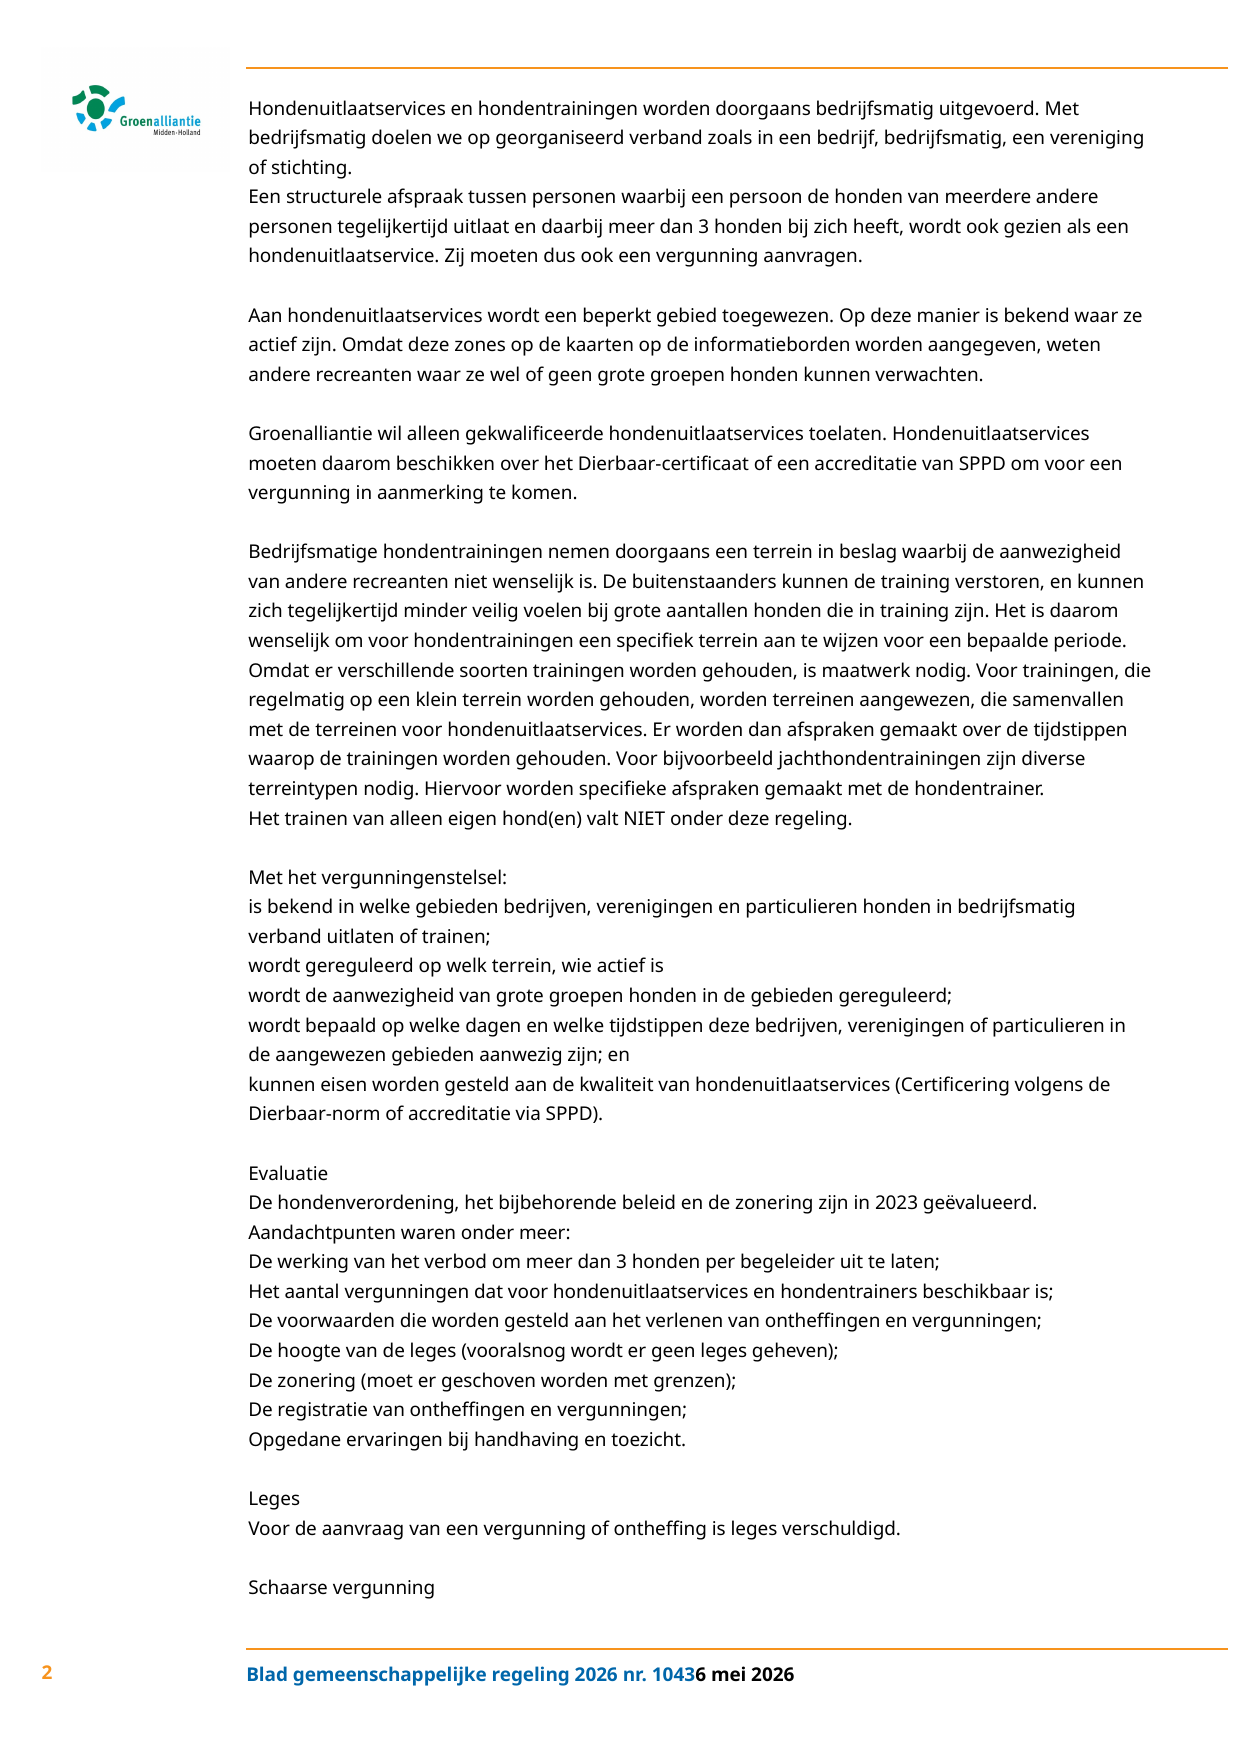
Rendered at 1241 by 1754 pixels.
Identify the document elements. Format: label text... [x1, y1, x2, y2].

picture [41, 47, 231, 172]
text Een structurele afspraak tussen personen waarbij een persoon de honden van meerdere andere personen tegelijkertijd uitlaat en daarbij meer dan 3 honden bij zich heeft, wordt ook gezien als een hondenuitlaatservice. Zij moeten dus ook een vergunning aanvragen. [248, 183, 1152, 268]
text Het aantal vergunningen dat voor hondenuitlaatservices en hondentrainers beschikbaar is; [248, 1278, 1152, 1304]
text Met het vergunningenstelsel: [248, 864, 1152, 890]
text Leges [248, 1485, 1152, 1511]
text De zonering (moet er geschoven worden met grenzen); [248, 1367, 1152, 1393]
text Voor de aanvraag van een vergunning of ontheffing is leges verschuldigd. [248, 1515, 1152, 1541]
text Hondenuitlaatservices en hondentrainingen worden doorgaans bedrijfsmatig uitgevoerd. Met bedrijfsmatig doelen we op georganiseerd verband zoals in een bedrijf, bedrijfsmatig, een vereniging of stichting. [248, 95, 1152, 180]
text wordt de aanwezigheid van grote groepen honden in de gebieden gereguleerd; [248, 982, 1152, 1008]
text wordt bepaald op welke dagen en welke tijdstippen deze bedrijven, verenigingen of particulieren in de aangewezen gebieden aanwezig zijn; en [248, 1012, 1152, 1067]
text De voorwaarden die worden gesteld aan het verlenen van ontheffingen en vergunningen; [248, 1308, 1152, 1333]
text wordt gereguleerd op welk terrein, wie actief is [248, 953, 1152, 978]
text De hondenverordening, het bijbehorende beleid en de zonering zijn in 2023 geëvalueerd. [248, 1189, 1152, 1215]
text Het trainen van alleen eigen hond(en) valt NIET onder deze regeling. [248, 805, 1152, 831]
text De werking van het verbod om meer dan 3 honden per begeleider uit te laten; [248, 1248, 1152, 1274]
text Aandachtpunten waren onder meer: [248, 1219, 1152, 1245]
text Aan hondenuitlaatservices wordt een beperkt gebied toegewezen. Op deze manier is bekend waar ze actief zijn. Omdat deze zones op de kaarten op de informatieborden worden aangegeven, weten andere recreanten waar ze wel of geen grote groepen honden kunnen verwachten. [248, 302, 1152, 387]
text Evaluatie [248, 1160, 1152, 1186]
text De hoogte van de leges (vooralsnog wordt er geen leges geheven); [248, 1337, 1152, 1363]
text Groenalliantie wil alleen gekwalificeerde hondenuitlaatservices toelaten. Hondenuitlaatservices moeten daarom beschikken over het Dierbaar-certificaat of een accreditatie van SPPD om voor een vergunning in aanmerking te komen. [248, 420, 1152, 505]
text kunnen eisen worden gesteld aan de kwaliteit van hondenuitlaatservices (Certificering volgens de Dierbaar-norm of accreditatie via SPPD). [248, 1071, 1152, 1126]
text Opgedane ervaringen bij handhaving en toezicht. [248, 1426, 1152, 1452]
text is bekend in welke gebieden bedrijven, verenigingen en particulieren honden in bedrijfsmatig verband uitlaten of trainen; [248, 893, 1152, 949]
text De registratie van ontheffingen en vergunningen; [248, 1396, 1152, 1422]
text Schaarse vergunning [248, 1574, 1152, 1600]
text Bedrijfsmatige hondentrainingen nemen doorgaans een terrein in beslag waarbij de aanwezigheid van andere recreanten niet wenselijk is. De buitenstaanders kunnen de training verstoren, en kunnen zich tegelijkertijd minder veilig voelen bij grote aantallen honden die in training zijn. Het is daarom wenselijk om voor hondentrainingen een specifiek terrein aan te wijzen voor een bepaalde periode. Omdat er verschillende soorten trainingen worden gehouden, is maatwerk nodig. Voor trainingen, die regelmatig op een klein terrein worden gehouden, worden terreinen aangewezen, die samenvallen met de terreinen voor hondenuitlaatservices. Er worden dan afspraken gemaakt over de tijdstippen waarop de trainingen worden gehouden. Voor bijvoorbeeld jachthondentrainingen zijn diverse terreintypen nodig. Hiervoor worden specifieke afspraken gemaakt met de hondentrainer. [248, 538, 1152, 801]
